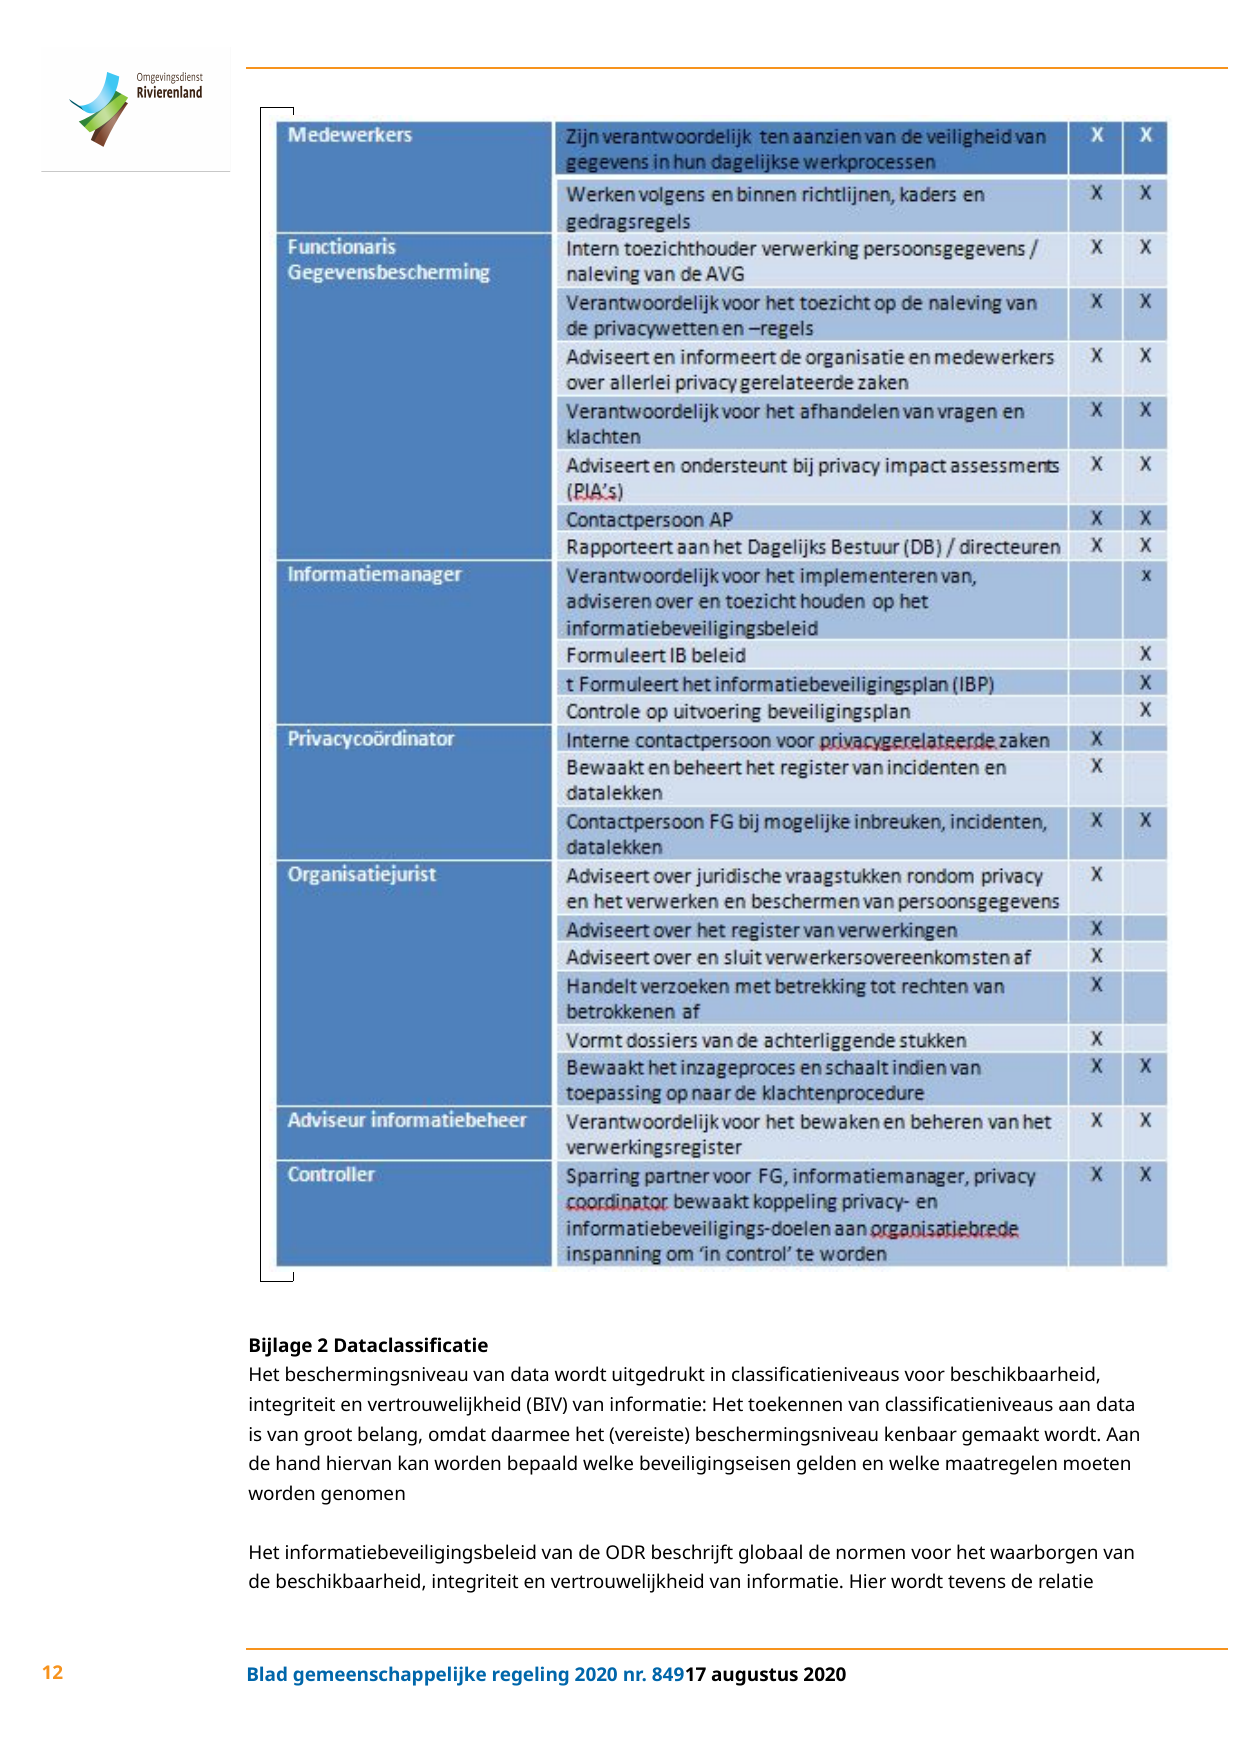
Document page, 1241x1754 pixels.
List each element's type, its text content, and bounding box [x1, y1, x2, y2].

text Het beschermingsniveau van data wordt uitgedrukt in classificatieniveaus voor beschikbaarheid, integriteit en vertrouwelijkheid (BIV) van informatie: Het toekennen van classificatieniveaus aan data is van groot belang, omdat daarmee het (vereiste) beschermingsniveau kenbaar gemaakt wordt. Aan de hand hiervan kan worden bepaald welke beveiligingseisen gelden en welke maatregelen moeten worden genomen [248, 1362, 1152, 1506]
text Het informatiebeveiligingsbeleid van de ODR beschrijft globaal de normen voor het waarborgen van de beschikbaarheid, integriteit en vertrouwelijkheid van informatie. Hier wordt tevens de relatie [248, 1539, 1152, 1594]
picture [268, 115, 1173, 1272]
picture [41, 47, 231, 172]
text Bijlage 2 Dataclassificatie [248, 1332, 1152, 1358]
